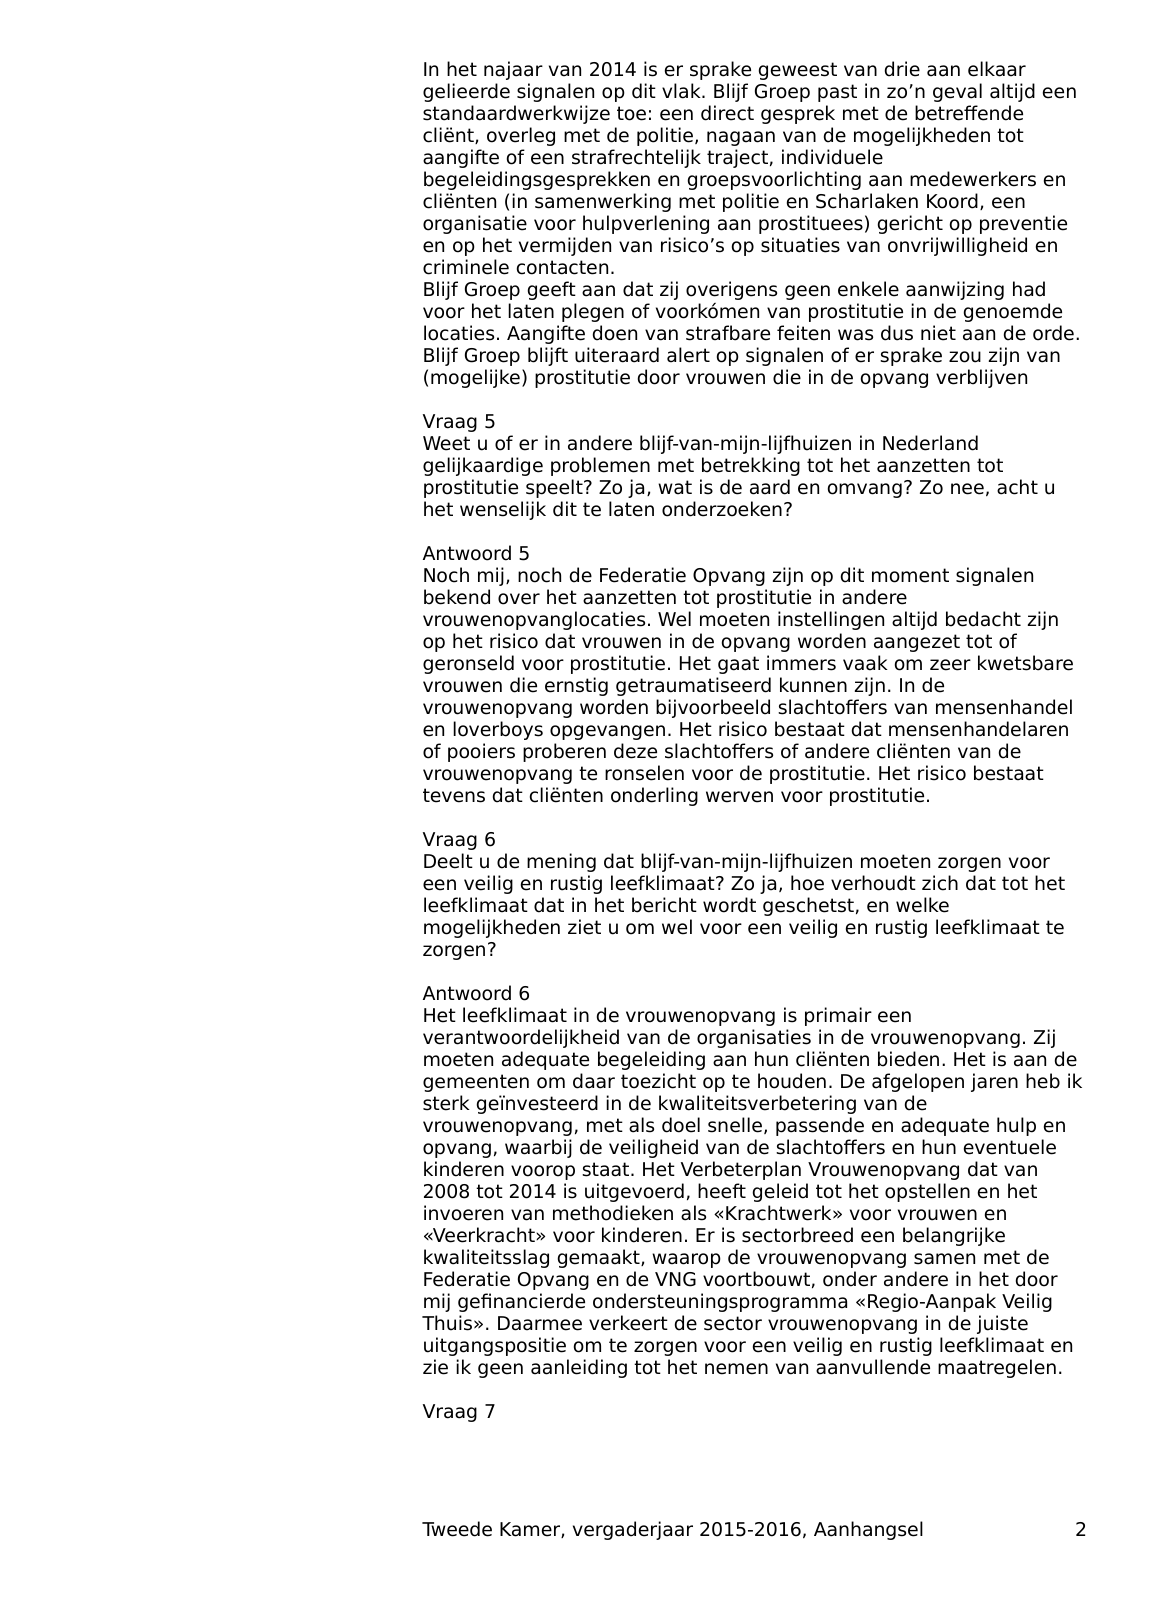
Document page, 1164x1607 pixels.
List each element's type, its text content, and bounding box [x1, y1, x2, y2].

text Antwoord 6 [422, 983, 1087, 1005]
text Het leefklimaat in de vrouwenopvang is primair een verantwoordelijkheid van de organisaties in de vrouwenopvang. Zij moeten adequate begeleiding aan hun cliënten bieden. Het is aan de gemeenten om daar toezicht op te houden. De afgelopen jaren heb ik sterk geïnvesteerd in de kwaliteitsverbetering van de vrouwenopvang, met als doel snelle, passende en adequate hulp en opvang, waarbij de veiligheid van de slachtoffers en hun eventuele kinderen voorop staat. Het Verbeterplan Vrouwenopvang dat van 2008 tot 2014 is uitgevoerd, heeft geleid tot het opstellen en het invoeren van methodieken als «Krachtwerk» voor vrouwen en «Veerkracht» voor kinderen. Er is sectorbreed een belangrijke kwaliteitsslag gemaakt, waarop de vrouwenopvang samen met de Federatie Opvang en de VNG voortbouwt, onder andere in het door mij gefinancierde ondersteuningsprogramma «Regio-Aanpak Veilig Thuis». Daarmee verkeert de sector vrouwenopvang in de juiste uitgangspositie om te zorgen voor een veilig en rustig leefklimaat en zie ik geen aanleiding tot het nemen van aanvullende maatregelen. [422, 1005, 1087, 1379]
text Vraag 5 [422, 411, 1087, 433]
text Deelt u de mening dat blijf-van-mijn-lijfhuizen moeten zorgen voor een veilig en rustig leefklimaat? Zo ja, hoe verhoudt zich dat tot het leefklimaat dat in het bericht wordt geschetst, en welke mogelijkheden ziet u om wel voor een veilig en rustig leefklimaat te zorgen? [422, 851, 1087, 961]
text Vraag 7 [422, 1401, 1087, 1423]
text Noch mij, noch de Federatie Opvang zijn op dit moment signalen bekend over het aanzetten tot prostitutie in andere vrouwenopvanglocaties. Wel moeten instellingen altijd bedacht zijn op het risico dat vrouwen in de opvang worden aangezet tot of geronseld voor prostitutie. Het gaat immers vaak om zeer kwetsbare vrouwen die ernstig getraumatiseerd kunnen zijn. In de vrouwenopvang worden bijvoorbeeld slachtoffers van mensenhandel en loverboys opgevangen. Het risico bestaat dat mensenhandelaren of pooiers proberen deze slachtoffers of andere cliënten van de vrouwenopvang te ronselen voor de prostitutie. Het risico bestaat tevens dat cliënten onderling werven voor prostitutie. [422, 565, 1087, 807]
text Blijf Groep geeft aan dat zij overigens geen enkele aanwijzing had voor het laten plegen of voorkómen van prostitutie in de genoemde locaties. Aangifte doen van strafbare feiten was dus niet aan de orde. Blijf Groep blijft uiteraard alert op signalen of er sprake zou zijn van (mogelijke) prostitutie door vrouwen die in de opvang verblijven [422, 279, 1087, 389]
text Weet u of er in andere blijf-van-mijn-lijfhuizen in Nederland gelijkaardige problemen met betrekking tot het aanzetten tot prostitutie speelt? Zo ja, wat is de aard en omvang? Zo nee, acht u het wenselijk dit te laten onderzoeken? [422, 433, 1087, 521]
text Vraag 6 [422, 829, 1087, 851]
text In het najaar van 2014 is er sprake geweest van drie aan elkaar gelieerde signalen op dit vlak. Blijf Groep past in zo’n geval altijd een standaardwerkwijze toe: een direct gesprek met de betreffende cliënt, overleg met de politie, nagaan van de mogelijkheden tot aangifte of een strafrechtelijk traject, individuele begeleidingsgesprekken en groepsvoorlichting aan medewerkers en cliënten (in samenwerking met politie en Scharlaken Koord, een organisatie voor hulpverlening aan prostituees) gericht op preventie en op het vermijden van risico’s op situaties van onvrijwilligheid en criminele contacten. [422, 59, 1087, 279]
text Antwoord 5 [422, 543, 1087, 565]
